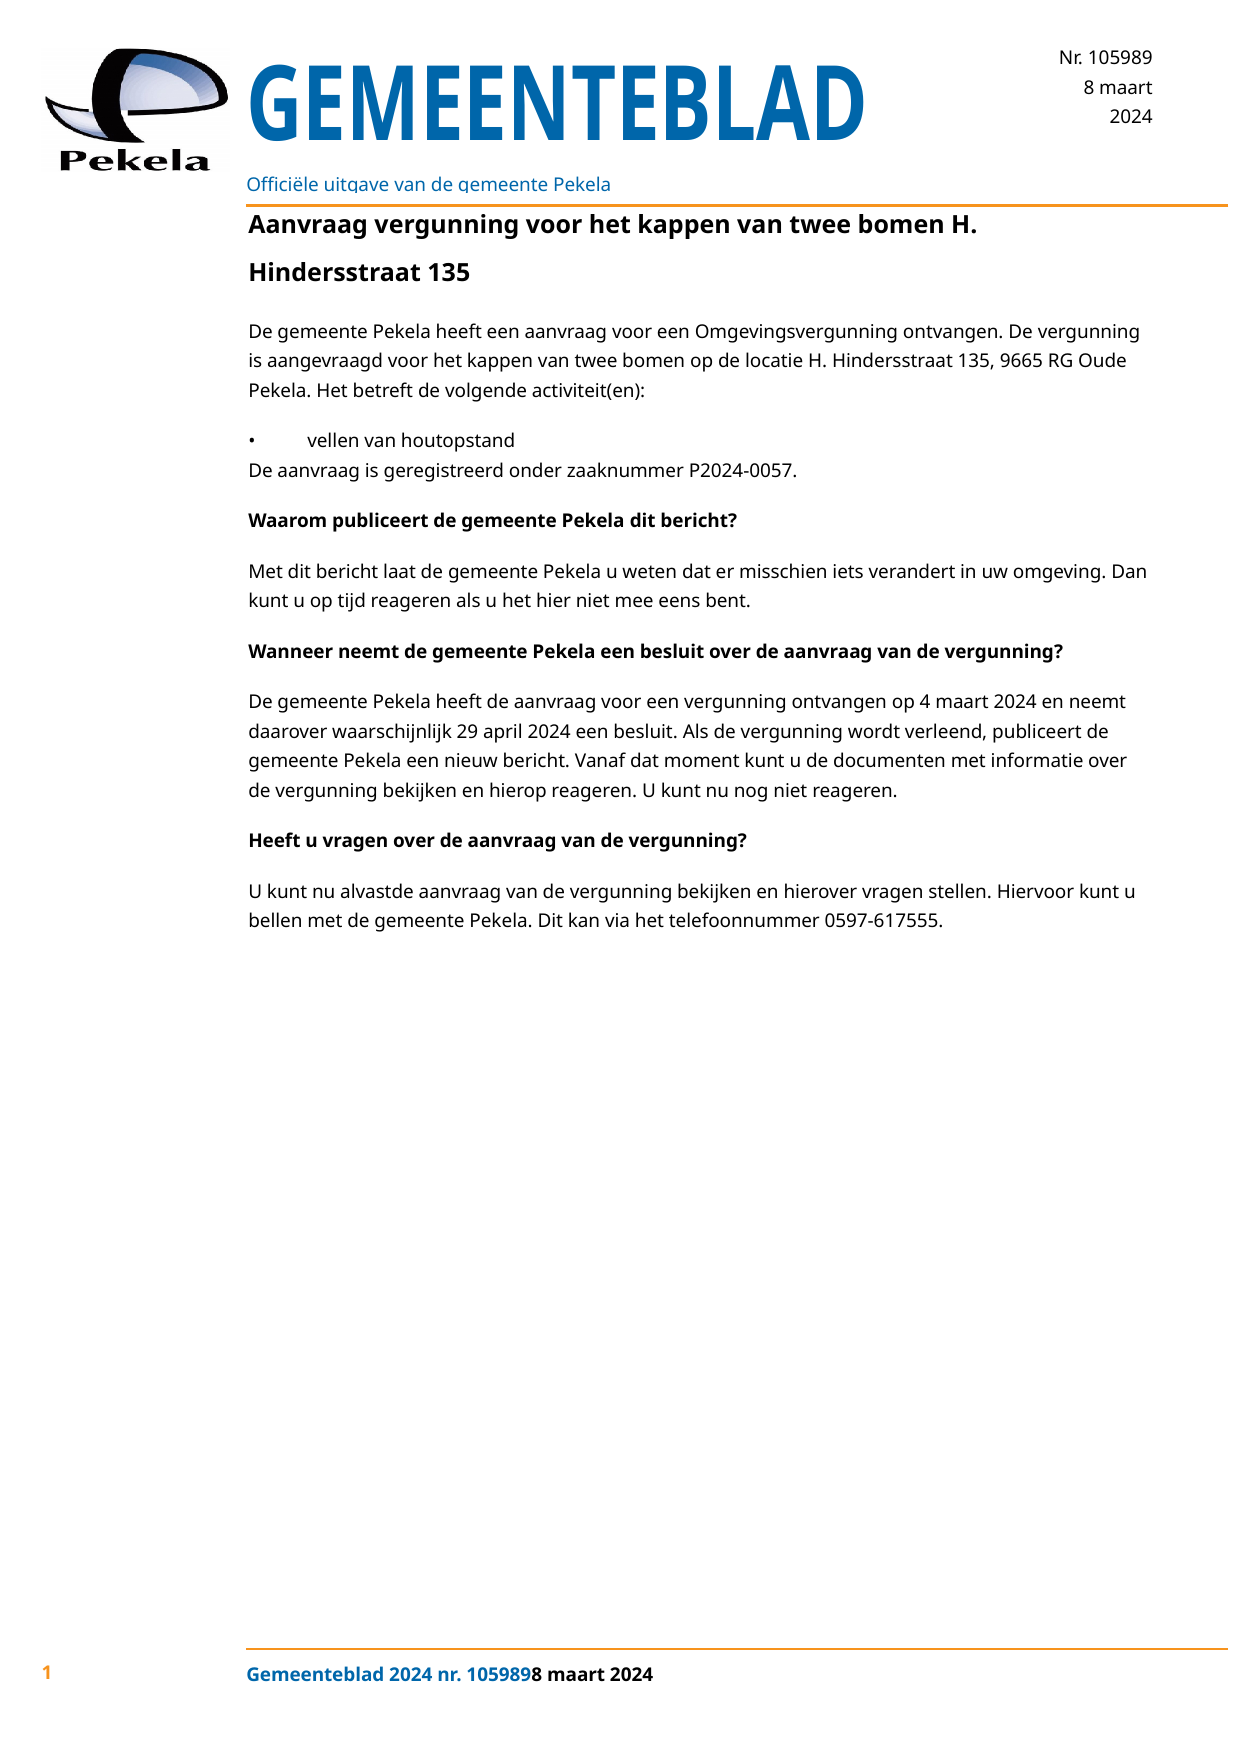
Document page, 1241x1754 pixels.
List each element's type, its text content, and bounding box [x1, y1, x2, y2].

text Aanvraag vergunning voor het kappen van twee bomen H. Hindersstraat 135 [248, 207, 1152, 288]
text Waarom publiceert de gemeente Pekela dit bericht? [248, 507, 1152, 533]
text De gemeente Pekela heeft de aanvraag voor een vergunning ontvangen op 4 maart 2024 en neemt daarover waarschijnlijk 29 april 2024 een besluit. Als de vergunning wordt verleend, publiceert de gemeente Pekela een nieuw bericht. Vanaf dat moment kunt u de documenten met informatie over de vergunning bekijken en hierop reageren. U kunt nu nog niet reageren. [248, 688, 1152, 803]
text Wanneer neemt de gemeente Pekela een besluit over de aanvraag van de vergunning? [248, 638, 1152, 664]
list vellen van houtopstand [248, 427, 1152, 453]
text De aanvraag is geregistreerd onder zaaknummer P2024-0057. [248, 457, 1152, 483]
text Met dit bericht laat de gemeente Pekela u weten dat er misschien iets verandert in uw omgeving. Dan kunt u op tijd reageren als u het hier niet mee eens bent. [248, 558, 1152, 613]
text U kunt nu alvastde aanvraag van de vergunning bekijken en hierover vragen stellen. Hiervoor kunt u bellen met de gemeente Pekela. Dit kan via het telefoonnummer 0597-617555. [248, 878, 1152, 933]
text De gemeente Pekela heeft een aanvraag voor een Omgevingsvergunning ontvangen. De vergunning is aangevraagd voor het kappen van twee bomen op de locatie H. Hindersstraat 135, 9665 RG Oude Pekela. Het betreft de volgende activiteit(en): [248, 318, 1152, 403]
text Heeft u vragen over de aanvraag van de vergunning? [248, 827, 1152, 853]
picture [41, 47, 231, 172]
